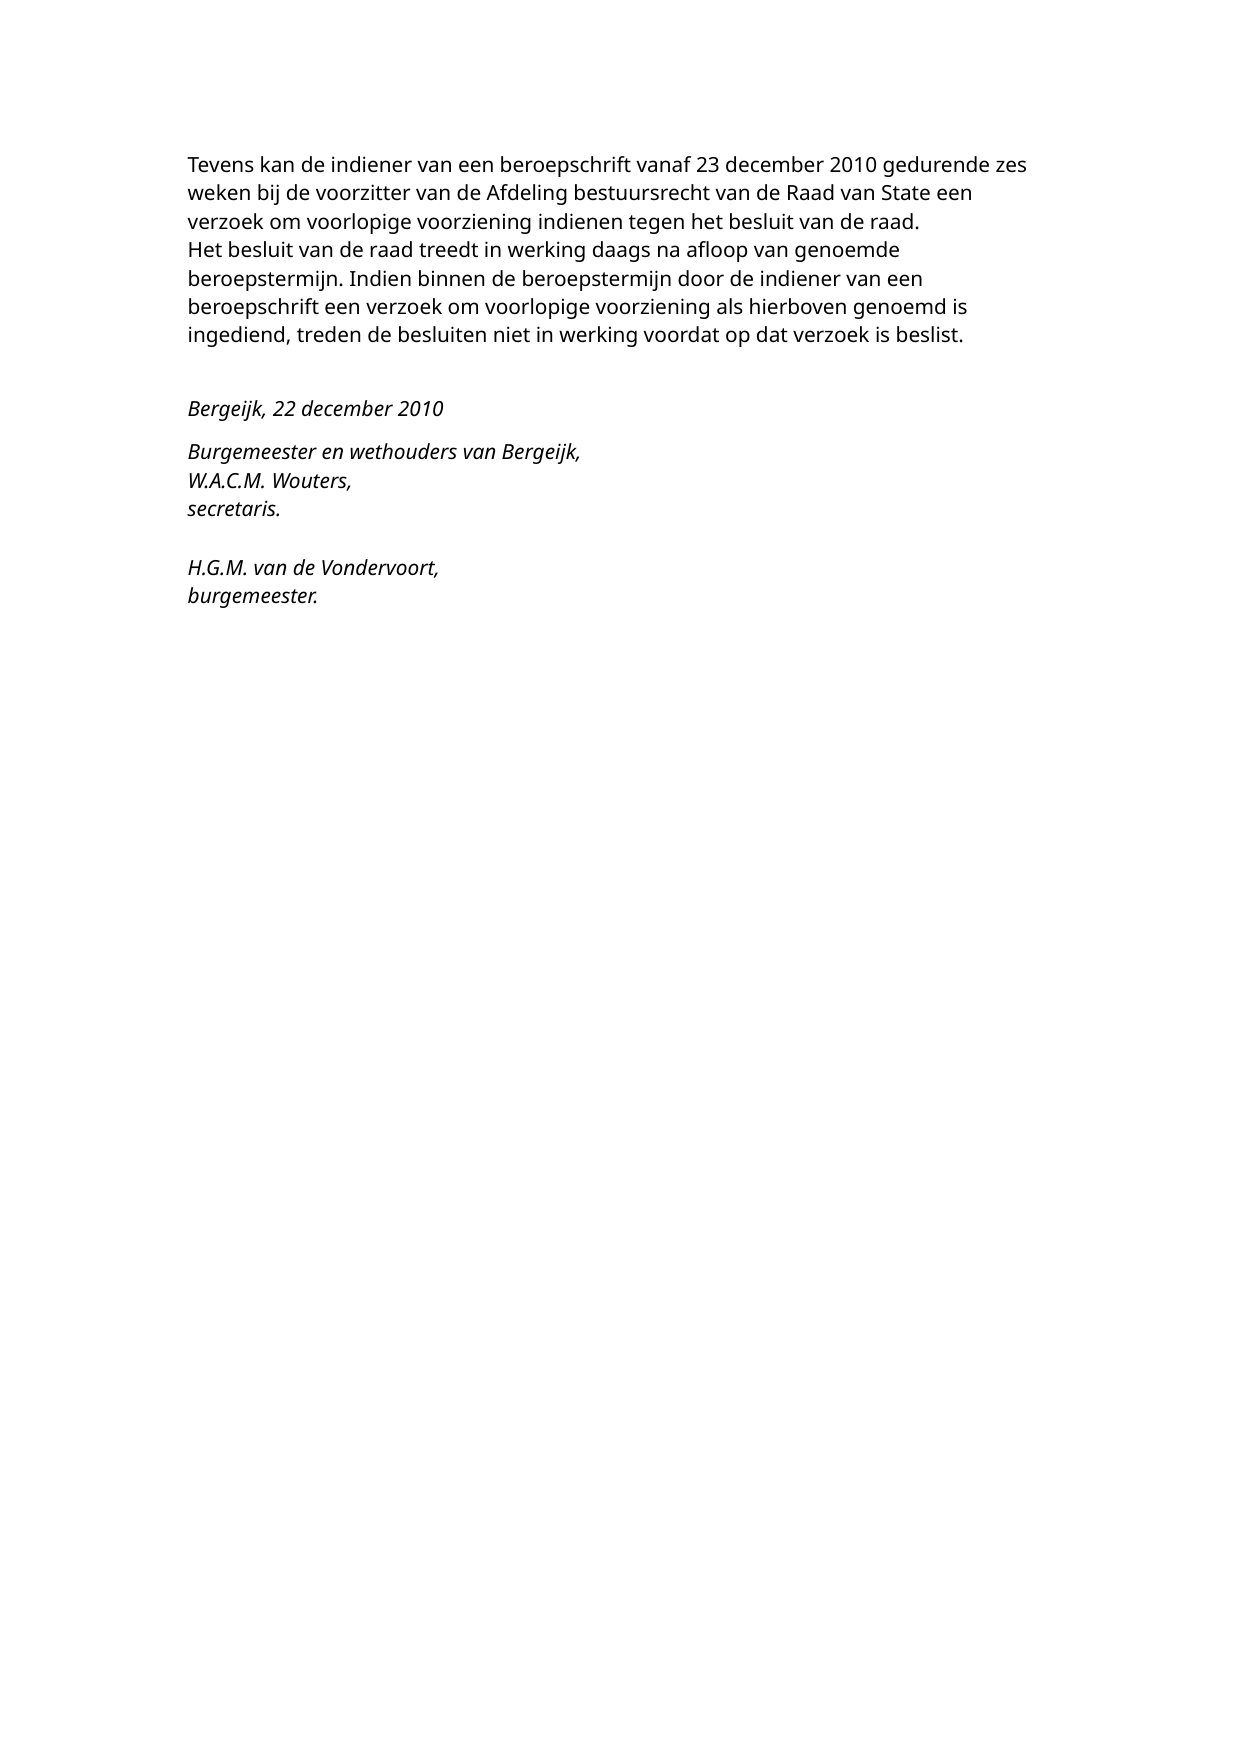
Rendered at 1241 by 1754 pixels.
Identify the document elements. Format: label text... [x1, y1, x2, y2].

text Tevens kan de indiener van een beroepschrift vanaf 23 december 2010 gedurende zes weken bij de voorzitter van de Afdeling bestuursrecht van de Raad van State een verzoek om voorlopige voorziening indienen tegen het besluit van de raad. [187, 150, 1053, 235]
text W.A.C.M. Wouters, [187, 466, 1053, 494]
text secretaris. [187, 494, 1053, 523]
text H.G.M. van de Vondervoort, [187, 553, 1053, 581]
text Burgemeester en wethouders van Bergeijk, [187, 437, 1053, 466]
text burgemeester. [187, 581, 1053, 610]
text Bergeijk, 22 december 2010 [187, 394, 1053, 422]
text Het besluit van de raad treedt in werking daags na afloop van genoemde beroepstermijn. Indien binnen de beroepstermijn door de indiener van een beroepschrift een verzoek om voorlopige voorziening als hierboven genoemd is ingediend, treden de besluiten niet in werking voordat op dat verzoek is beslist. [187, 235, 1053, 349]
